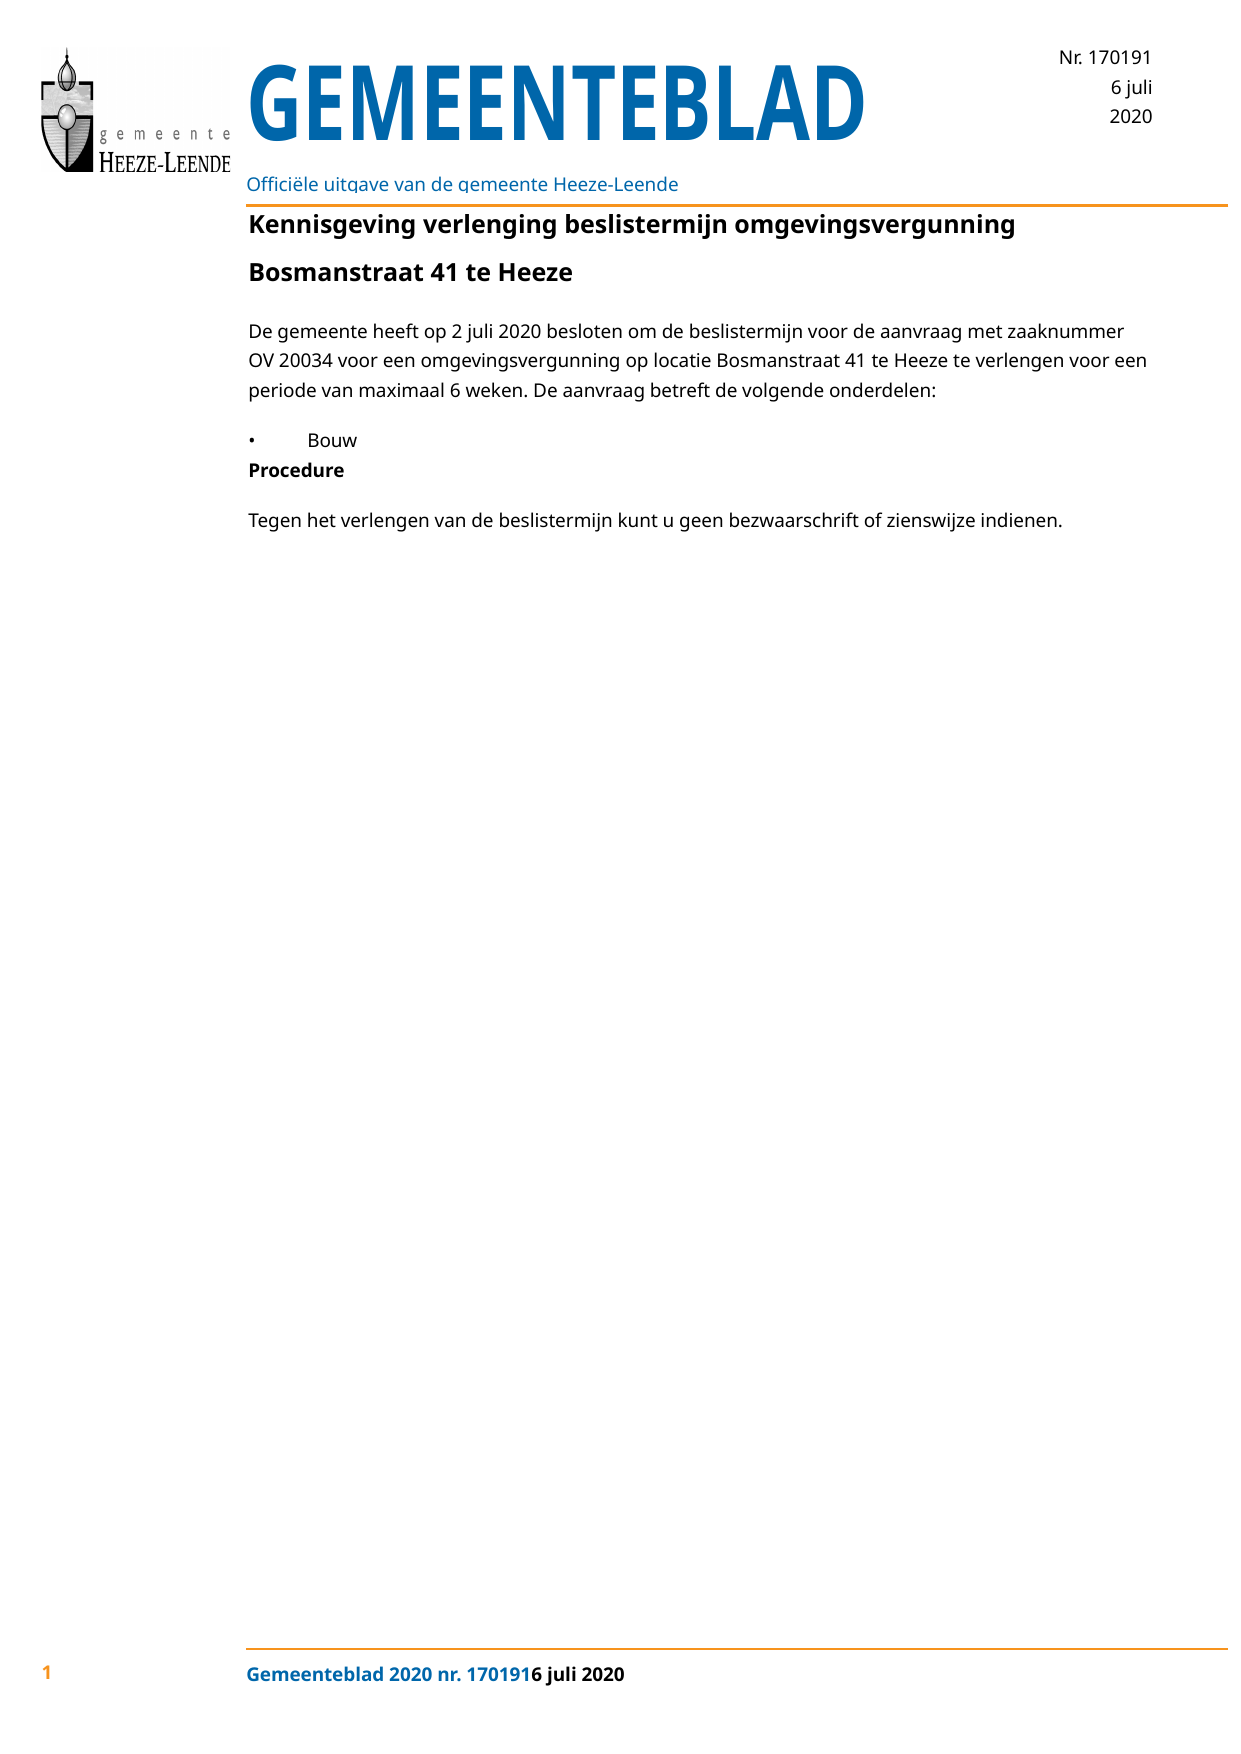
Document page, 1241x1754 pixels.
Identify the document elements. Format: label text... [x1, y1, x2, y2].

text Tegen het verlengen van de beslistermijn kunt u geen bezwaarschrift of zienswijze indienen. [248, 507, 1152, 533]
picture [41, 47, 231, 172]
text De gemeente heeft op 2 juli 2020 besloten om de beslistermijn voor de aanvraag met zaaknummer OV 20034 voor een omgevingsvergunning op locatie Bosmanstraat 41 te Heeze te verlengen voor een periode van maximaal 6 weken. De aanvraag betreft de volgende onderdelen: [248, 318, 1152, 403]
text Procedure [248, 457, 1152, 483]
text Kennisgeving verlenging beslistermijn omgevingsvergunning Bosmanstraat 41 te Heeze [248, 207, 1152, 288]
list Bouw [248, 427, 1152, 453]
